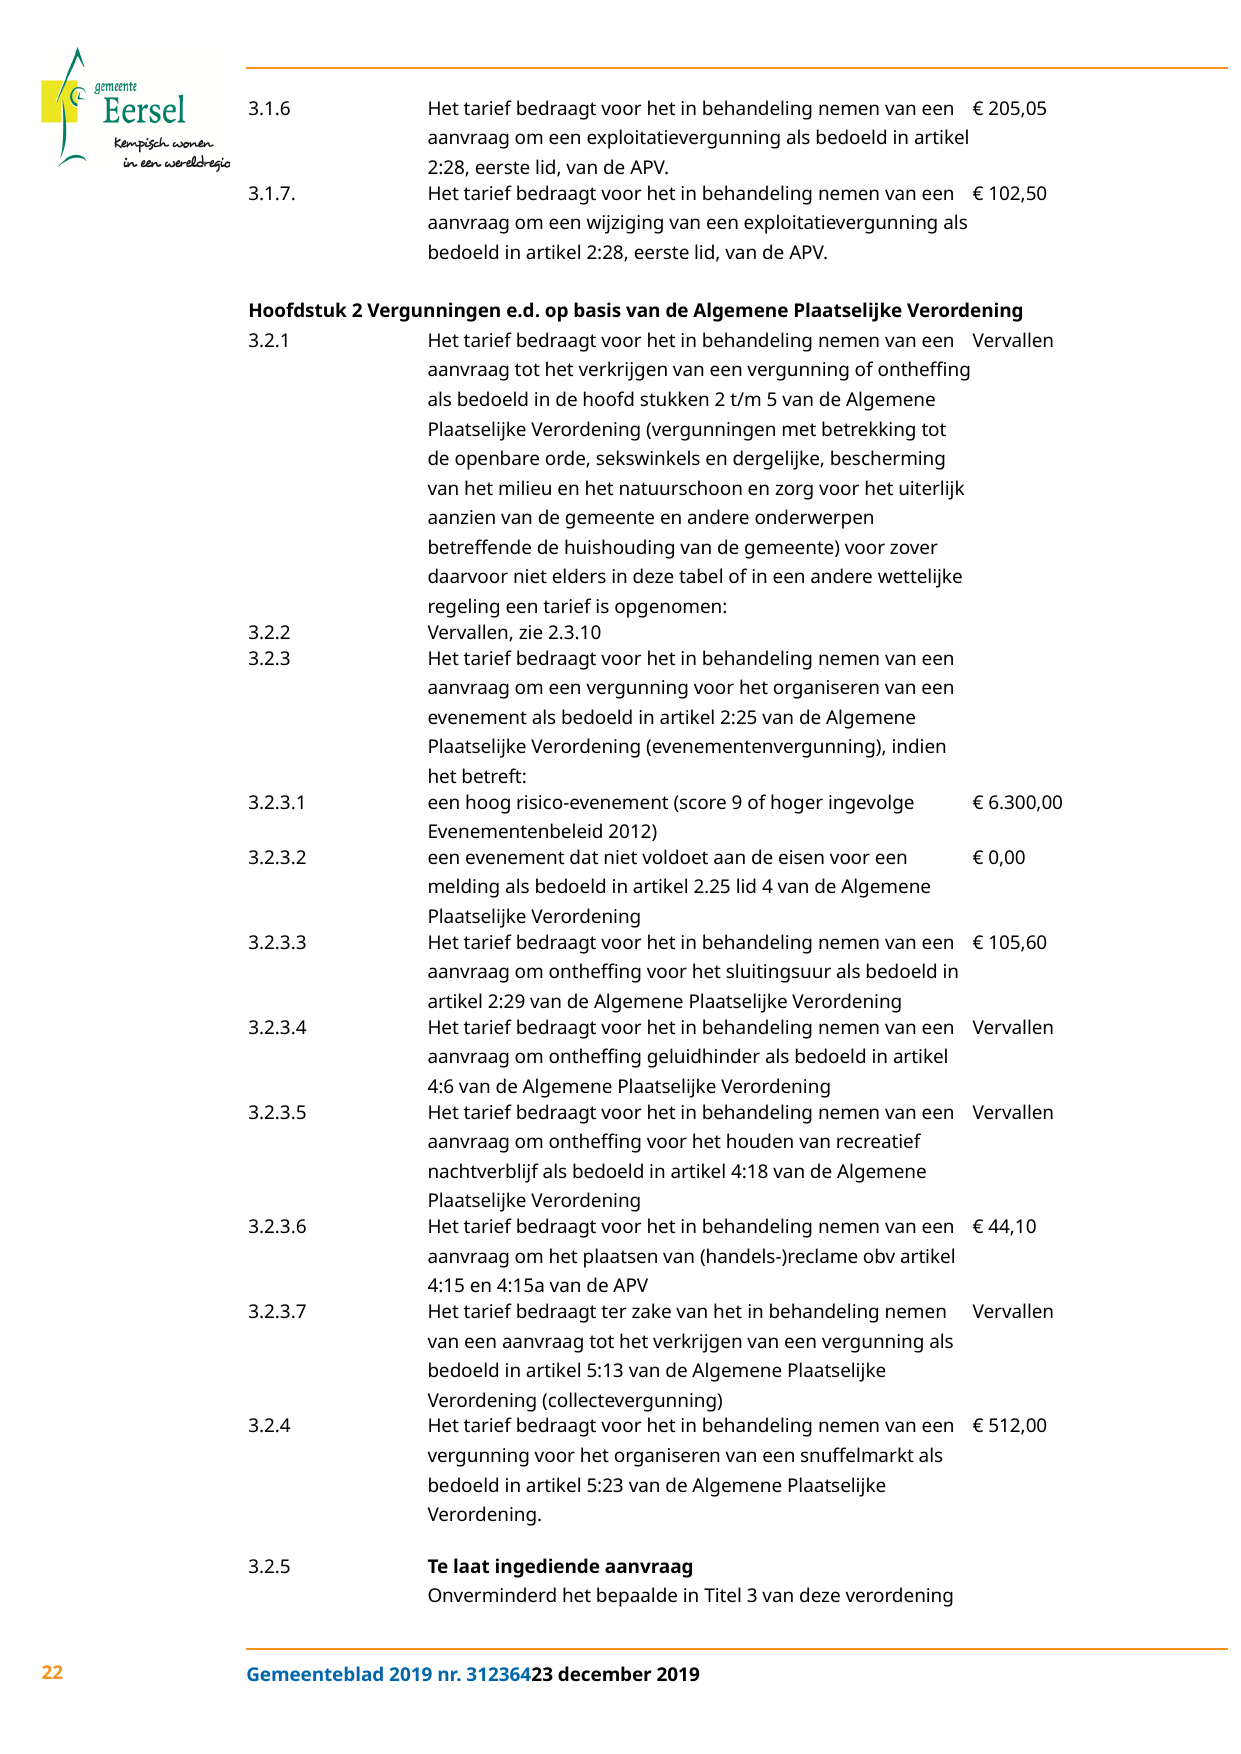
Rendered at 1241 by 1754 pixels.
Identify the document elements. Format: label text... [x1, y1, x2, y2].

table_cell 3.2.2 [248, 619, 427, 645]
text Hoofdstuk 2 Vergunningen e.d. op basis van de Algemene Plaatselijke Verordening [248, 297, 1152, 323]
table_cell Vervallen [973, 1014, 1152, 1099]
table_cell een evenement dat niet voldoet aan de eisen voor een melding als bedoeld in artikel 2.25 lid 4 van de Algemene Plaatselijke Verordening [427, 844, 972, 929]
table_cell 3.2.3.4 [248, 1014, 427, 1099]
table_cell Het tarief bedraagt voor het in behandeling nemen van een vergunning voor het organiseren van een snuffelmarkt als bedoeld in artikel 5:23 van de Algemene Plaatselijke Verordening. [427, 1413, 972, 1527]
table_cell € 6.300,00 [973, 789, 1152, 844]
table_cell 3.2.3.3 [248, 929, 427, 1014]
table_cell Het tarief bedraagt voor het in behandeling nemen van een aanvraag om ontheffing voor het houden van recreatief nachtverblijf als bedoeld in artikel 4:18 van de Algemene Plaatselijke Verordening [427, 1099, 972, 1213]
table_cell Te laat ingediende aanvraag Onverminderd het bepaalde in Titel 3 van deze verordening [427, 1553, 972, 1608]
table_cell Het tarief bedraagt ter zake van het in behandeling nemen van een aanvraag tot het verkrijgen van een vergunning als bedoeld in artikel 5:13 van de Algemene Plaatselijke Verordening (collectevergunning) [427, 1298, 972, 1413]
table_cell € 44,10 [973, 1213, 1152, 1298]
table_cell [973, 1553, 1152, 1608]
table_cell [973, 645, 1152, 789]
table_cell Vervallen [973, 1099, 1152, 1213]
table_header Het tarief bedraagt voor het in behandeling nemen van een aanvraag tot het verkrijgen van een vergunning of ontheffing als bedoeld in de hoofd stukken 2 t/m 5 van de Algemene Plaatselijke Verordening (vergunningen met betrekking tot de openbare orde, sekswinkels en dergelijke, bescherming van het milieu en het natuurschoon en zorg voor het uiterlijk aanzien van de gemeente en andere onderwerpen betreffende de huishouding van de gemeente) voor zover daarvoor niet elders in deze tabel of in een andere wettelijke regeling een tarief is opgenomen: [427, 327, 972, 619]
table_cell 3.2.3.2 [248, 844, 427, 929]
table_cell 3.1.6 [248, 95, 427, 180]
table_cell € 102,50 [973, 180, 1152, 264]
table_cell [427, 1527, 972, 1553]
table_cell Vervallen, zie 2.3.10 [427, 619, 972, 645]
table_cell Het tarief bedraagt voor het in behandeling nemen van een aanvraag om een wijziging van een exploitatievergunning als bedoeld in artikel 2:28, eerste lid, van de APV. [427, 180, 972, 264]
table_header Vervallen [973, 327, 1152, 619]
table_cell 3.2.3 [248, 645, 427, 789]
table_cell [973, 1527, 1152, 1553]
table_cell 3.2.5 [248, 1553, 427, 1608]
table_cell Het tarief bedraagt voor het in behandeling nemen van een aanvraag om het plaatsen van (handels-)reclame obv artikel 4:15 en 4:15a van de APV [427, 1213, 972, 1298]
table_cell Vervallen [973, 1298, 1152, 1413]
table_header 3.2.1 [248, 327, 427, 619]
table_cell Het tarief bedraagt voor het in behandeling nemen van een aanvraag om een exploitatievergunning als bedoeld in artikel 2:28, eerste lid, van de APV. [427, 95, 972, 180]
table_cell 3.2.4 [248, 1413, 427, 1527]
table_cell Het tarief bedraagt voor het in behandeling nemen van een aanvraag om een vergunning voor het organiseren van een evenement als bedoeld in artikel 2:25 van de Algemene Plaatselijke Verordening (evenementenvergunning), indien het betreft: [427, 645, 972, 789]
table_cell 3.2.3.6 [248, 1213, 427, 1298]
table_cell € 205,05 [973, 95, 1152, 180]
table_cell € 0,00 [973, 844, 1152, 929]
table_cell € 105,60 [973, 929, 1152, 1014]
table_cell 3.1.7. [248, 180, 427, 264]
table_cell 3.2.3.1 [248, 789, 427, 844]
table_cell een hoog risico-evenement (score 9 of hoger ingevolge Evenementenbeleid 2012) [427, 789, 972, 844]
table_cell [973, 619, 1152, 645]
table_cell 3.2.3.7 [248, 1298, 427, 1413]
table_cell € 512,00 [973, 1413, 1152, 1527]
table_cell Het tarief bedraagt voor het in behandeling nemen van een aanvraag om ontheffing geluidhinder als bedoeld in artikel 4:6 van de Algemene Plaatselijke Verordening [427, 1014, 972, 1099]
picture [41, 47, 231, 172]
table_cell 3.2.3.5 [248, 1099, 427, 1213]
table_cell [248, 1527, 427, 1553]
table_cell Het tarief bedraagt voor het in behandeling nemen van een aanvraag om ontheffing voor het sluitingsuur als bedoeld in artikel 2:29 van de Algemene Plaatselijke Verordening [427, 929, 972, 1014]
